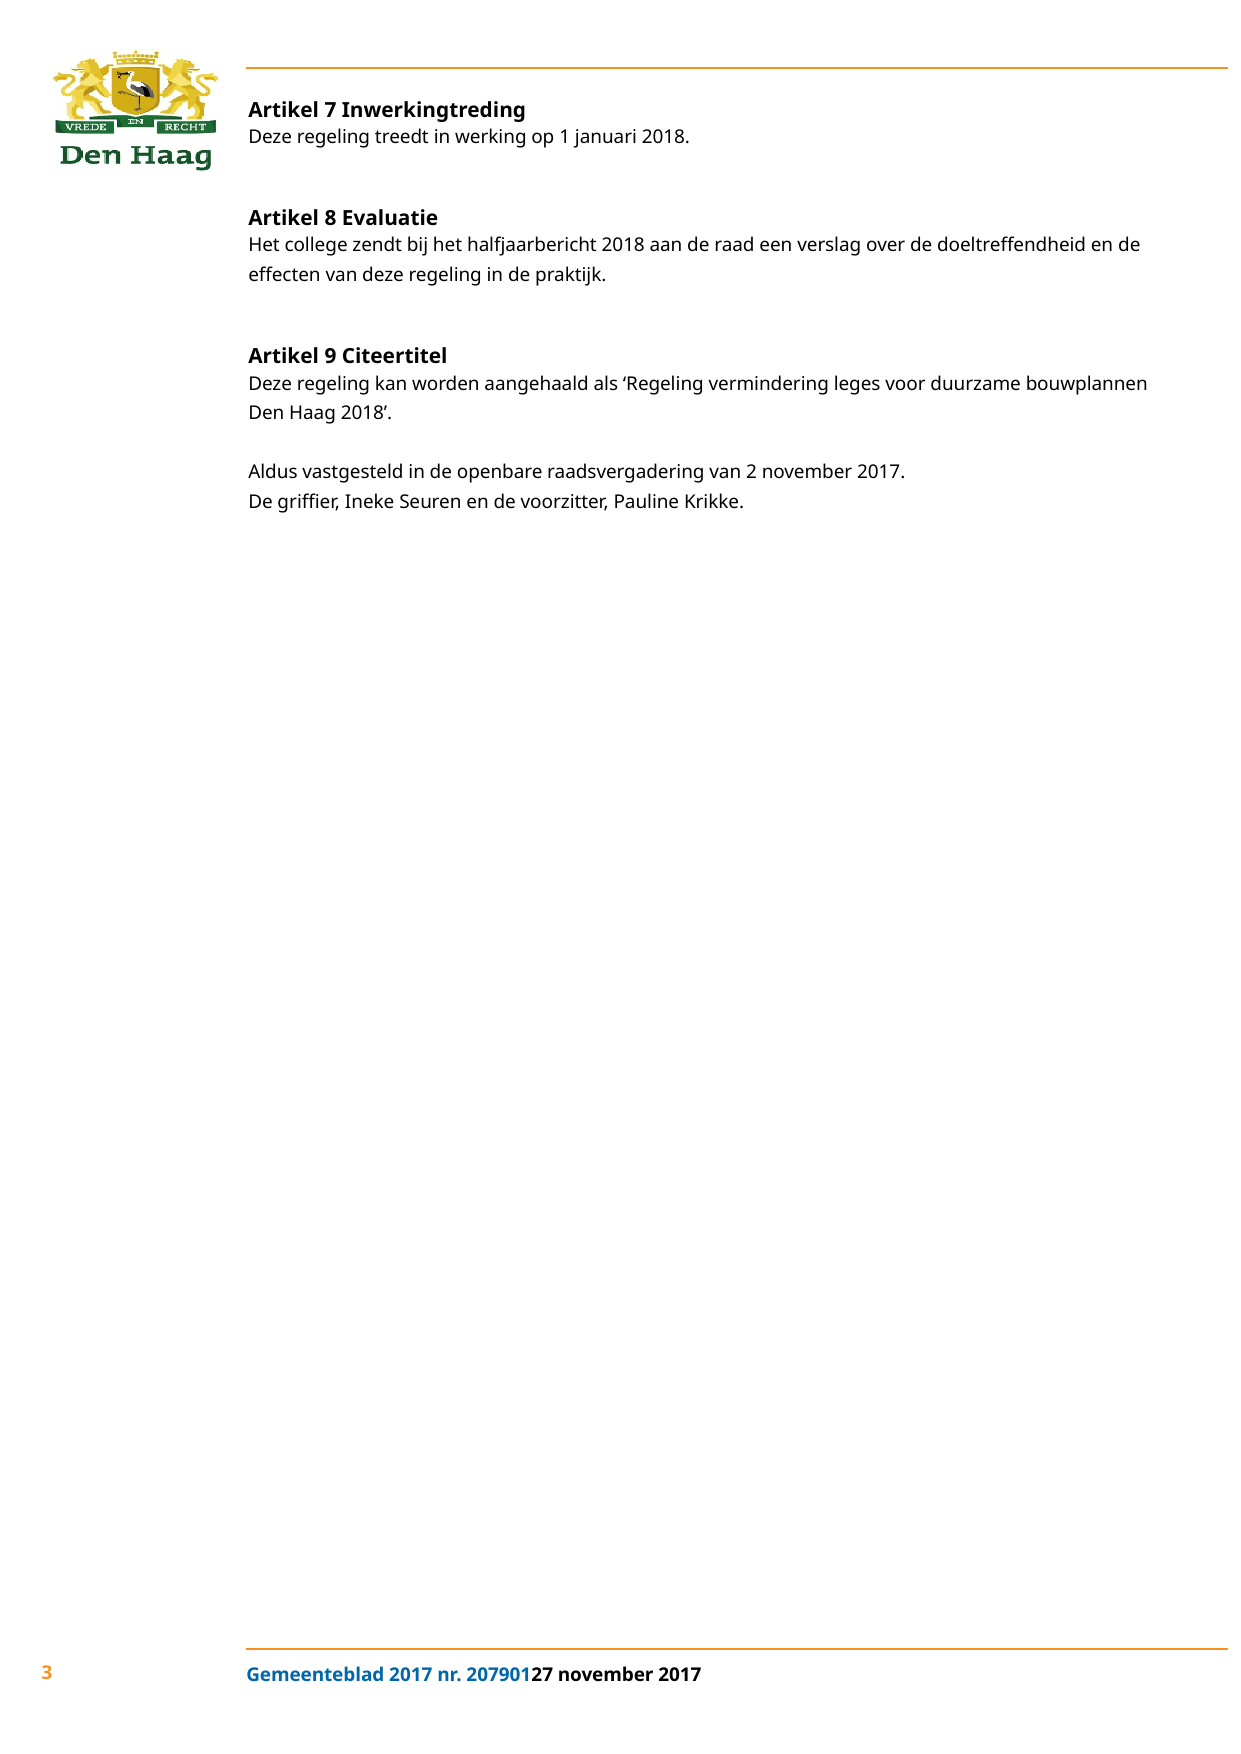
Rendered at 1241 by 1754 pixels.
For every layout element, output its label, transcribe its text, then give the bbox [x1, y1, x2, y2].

text Artikel 7 Inwerkingtreding [248, 95, 1152, 123]
text Aldus vastgesteld in de openbare raadsvergadering van 2 november 2017. [248, 458, 1152, 484]
text Deze regeling kan worden aangehaald als ‘Regeling vermindering leges voor duurzame bouwplannen Den Haag 2018’. [248, 370, 1152, 425]
text Deze regeling treedt in werking op 1 januari 2018. [248, 123, 1152, 149]
picture [41, 47, 231, 172]
text Het college zendt bij het halfjaarbericht 2018 aan de raad een verslag over de doeltreffendheid en de effecten van deze regeling in de praktijk. [248, 232, 1152, 287]
text De griffier, Ineke Seuren en de voorzitter, Pauline Krikke. [248, 488, 1152, 514]
text Artikel 8 Evaluatie [248, 203, 1152, 232]
text Artikel 9 Citeertitel [248, 341, 1152, 370]
